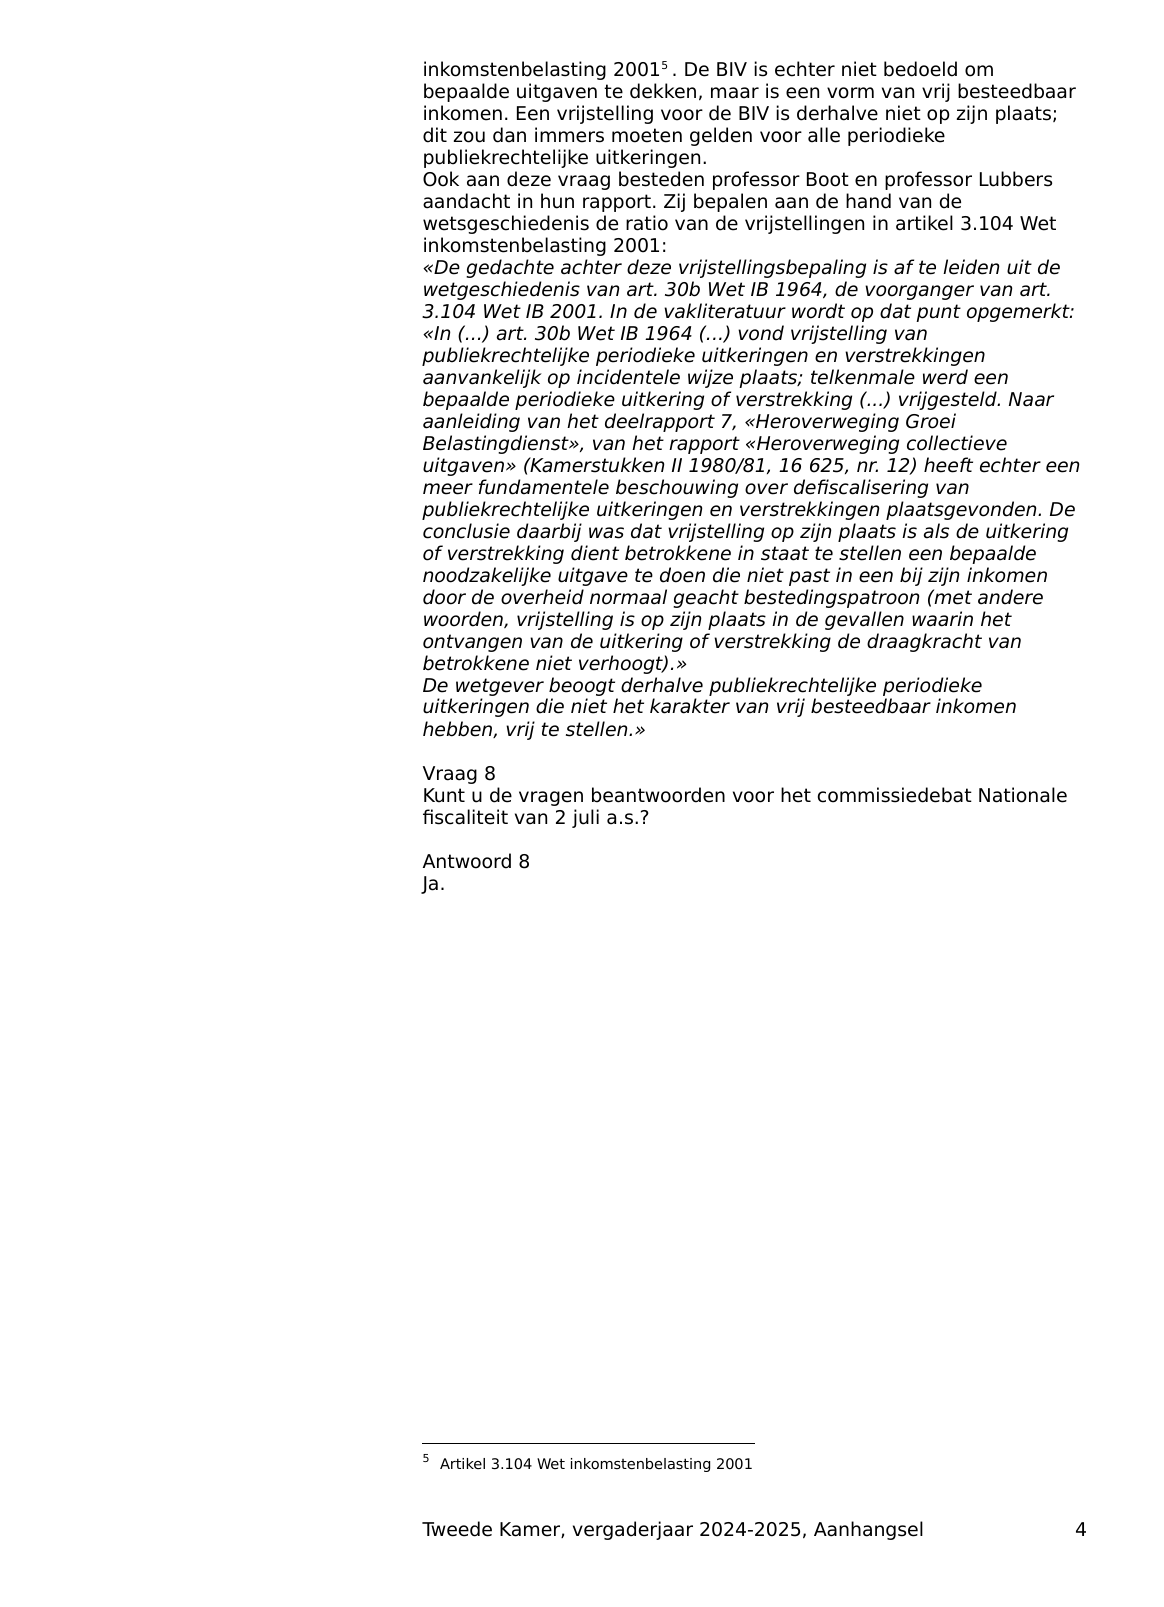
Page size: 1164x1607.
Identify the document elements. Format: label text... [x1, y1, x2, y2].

text Vraag 8 [422, 763, 1087, 784]
text Artikel 3.104 Wet inkomstenbelasting 2001 [422, 1452, 1087, 1474]
text inkomstenbelasting 2001. De BIV is echter niet bedoeld om bepaalde uitgaven te dekken, maar is een vorm van vrij besteedbaar inkomen. Een vrijstelling voor de BIV is derhalve niet op zijn plaats; dit zou dan immers moeten gelden voor alle periodieke publiekrechtelijke uitkeringen. [422, 59, 1087, 169]
text Kunt u de vragen beantwoorden voor het commissiedebat Nationale fiscaliteit van 2 juli a.s.? [422, 784, 1087, 828]
text Ook aan deze vraag besteden professor Boot en professor Lubbers aandacht in hun rapport. Zij bepalen aan de hand van de wetsgeschiedenis de ratio van de vrijstellingen in artikel 3.104 Wet inkomstenbelasting 2001: [422, 169, 1087, 257]
text «De gedachte achter deze vrijstellingsbepaling is af te leiden uit de wetgeschiedenis van art. 30b Wet IB 1964, de voorganger van art. 3.104 Wet IB 2001. In de vakliteratuur wordt op dat punt opgemerkt: [422, 257, 1087, 323]
text Antwoord 8 [422, 851, 1087, 873]
text «In (...) art. 30b Wet IB 1964 (...) vond vrijstelling van publiekrechtelijke periodieke uitkeringen en verstrekkingen aanvankelijk op incidentele wijze plaats; telkenmale werd een bepaalde periodieke uitkering of verstrekking (...) vrijgesteld. Naar aanleiding van het deelrapport 7, «Heroverweging Groei Belastingdienst», van het rapport «Heroverweging collectieve uitgaven» (Kamerstukken II 1980/81, 16 625, nr. 12) heeft echter een meer fundamentele beschouwing over defiscalisering van publiekrechtelijke uitkeringen en verstrekkingen plaatsgevonden. De conclusie daarbij was dat vrijstelling op zijn plaats is als de uitkering of verstrekking dient betrokkene in staat te stellen een bepaalde noodzakelijke uitgave te doen die niet past in een bij zijn inkomen door de overheid normaal geacht bestedingspatroon (met andere woorden, vrijstelling is op zijn plaats in de gevallen waarin het ontvangen van de uitkering of verstrekking de draagkracht van betrokkene niet verhoogt).» [422, 323, 1087, 674]
text De wetgever beoogt derhalve publiekrechtelijke periodieke uitkeringen die niet het karakter van vrij besteedbaar inkomen hebben, vrij te stellen.» [422, 674, 1087, 740]
text Ja. [422, 873, 1087, 895]
